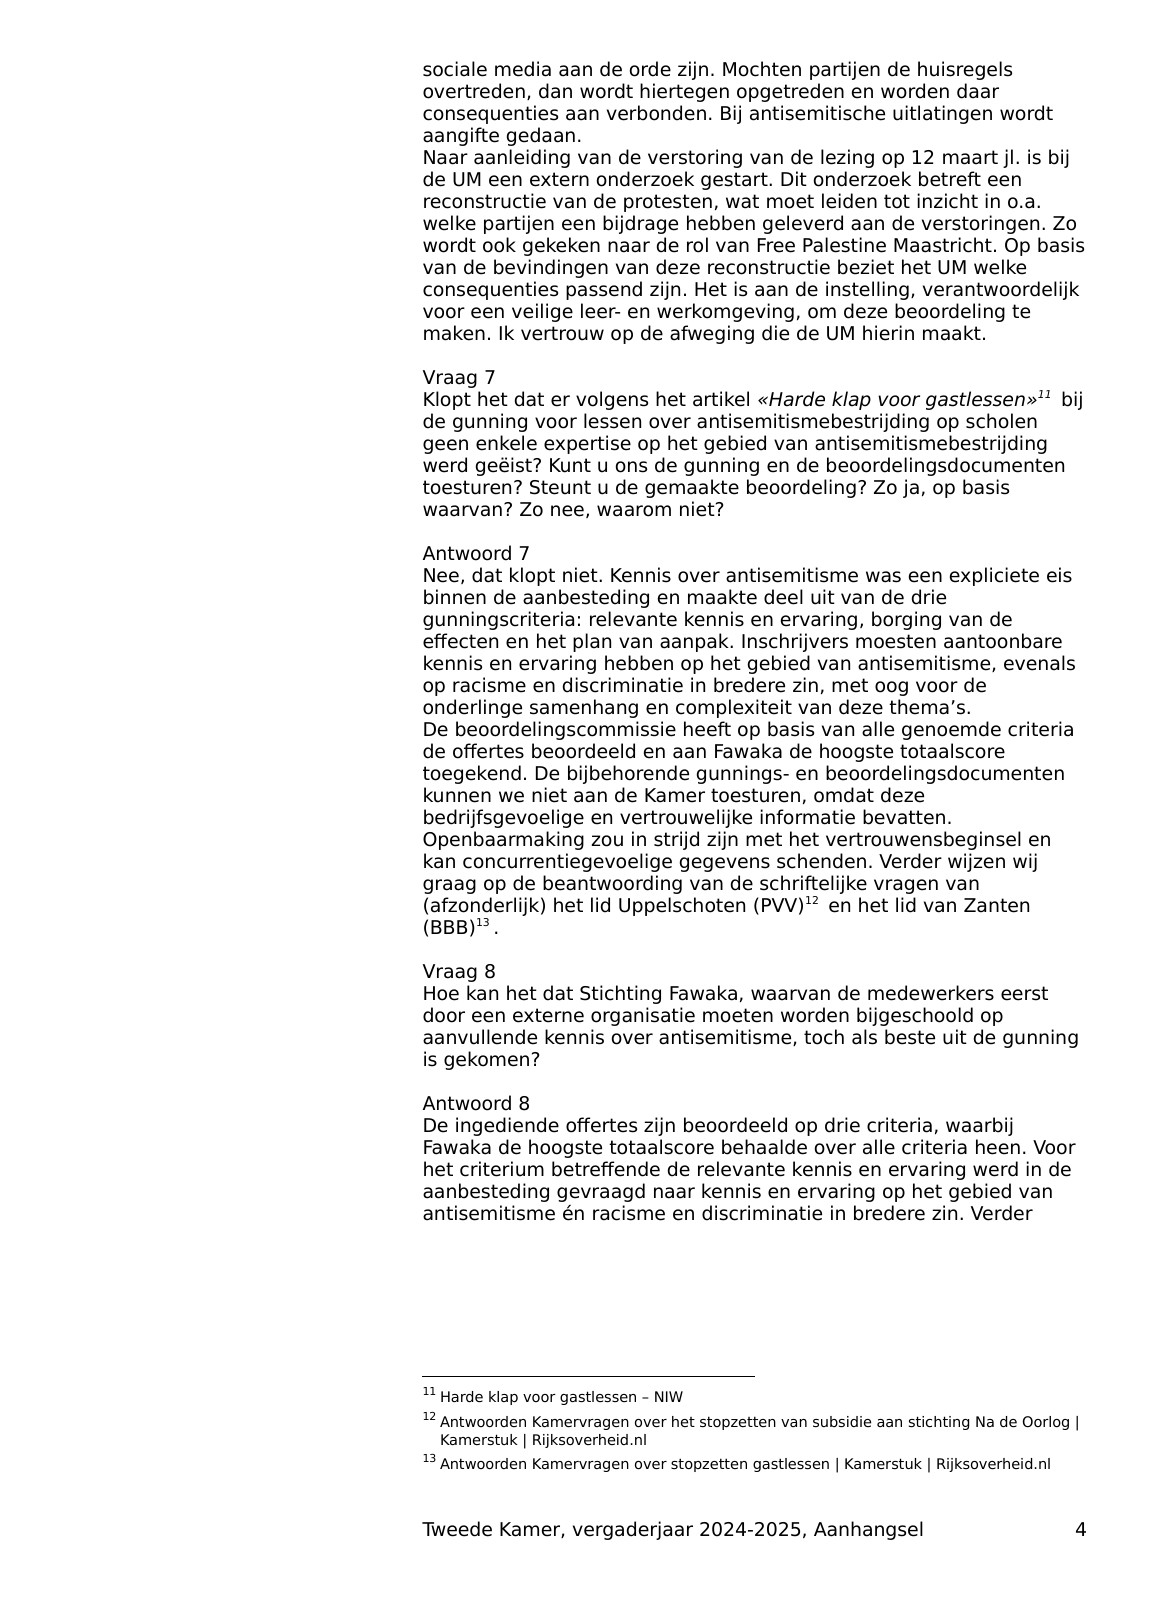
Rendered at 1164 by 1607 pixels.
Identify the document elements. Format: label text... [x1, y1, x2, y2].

text sociale media aan de orde zijn. Mochten partijen de huisregels overtreden, dan wordt hiertegen opgetreden en worden daar consequenties aan verbonden. Bij antisemitische uitlatingen wordt aangifte gedaan. [422, 59, 1087, 147]
text Naar aanleiding van de verstoring van de lezing op 12 maart jl. is bij de UM een extern onderzoek gestart. Dit onderzoek betreft een reconstructie van de protesten, wat moet leiden tot inzicht in o.a. welke partijen een bijdrage hebben geleverd aan de verstoringen. Zo wordt ook gekeken naar de rol van Free Palestine Maastricht. Op basis van de bevindingen van deze reconstructie beziet het UM welke consequenties passend zijn. Het is aan de instelling, verantwoordelijk voor een veilige leer- en werkomgeving, om deze beoordeling te maken. Ik vertrouw op de afweging die de UM hierin maakt. [422, 147, 1087, 345]
text Antwoord 7 [422, 543, 1087, 565]
text De beoordelingscommissie heeft op basis van alle genoemde criteria de offertes beoordeeld en aan Fawaka de hoogste totaalscore toegekend. De bijbehorende gunnings- en beoordelingsdocumenten kunnen we niet aan de Kamer toesturen, omdat deze bedrijfsgevoelige en vertrouwelijke informatie bevatten. Openbaarmaking zou in strijd zijn met het vertrouwensbeginsel en kan concurrentiegevoelige gegevens schenden. Verder wijzen wij graag op de beantwoording van de schriftelijke vragen van (afzonderlijk) het lid Uppelschoten (PVV) en het lid van Zanten (BBB). [422, 719, 1087, 939]
text Klopt het dat er volgens het artikel «Harde klap voor gastlessen» bij de gunning voor lessen over antisemitismebestrijding op scholen geen enkele expertise op het gebied van antisemitismebestrijding werd geëist? Kunt u ons de gunning en de beoordelingsdocumenten toesturen? Steunt u de gemaakte beoordeling? Zo ja, op basis waarvan? Zo nee, waarom niet? [422, 389, 1087, 521]
text Antwoorden Kamervragen over stopzetten gastlessen | Kamerstuk | Rijksoverheid.nl [422, 1452, 1087, 1474]
text Vraag 8 [422, 961, 1087, 983]
text Vraag 7 [422, 367, 1087, 389]
text Nee, dat klopt niet. Kennis over antisemitisme was een expliciete eis binnen de aanbesteding en maakte deel uit van de drie gunningscriteria: relevante kennis en ervaring, borging van de effecten en het plan van aanpak. Inschrijvers moesten aantoonbare kennis en ervaring hebben op het gebied van antisemitisme, evenals op racisme en discriminatie in bredere zin, met oog voor de onderlinge samenhang en complexiteit van deze thema’s. [422, 565, 1087, 719]
text Antwoorden Kamervragen over het stopzetten van subsidie aan stichting Na de Oorlog | Kamerstuk | Rijksoverheid.nl [422, 1410, 1087, 1449]
text Harde klap voor gastlessen – NIW [422, 1385, 1087, 1407]
text Hoe kan het dat Stichting Fawaka, waarvan de medewerkers eerst door een externe organisatie moeten worden bijgeschoold op aanvullende kennis over antisemitisme, toch als beste uit de gunning is gekomen? [422, 983, 1087, 1071]
text Antwoord 8 [422, 1093, 1087, 1115]
text De ingediende offertes zijn beoordeeld op drie criteria, waarbij Fawaka de hoogste totaalscore behaalde over alle criteria heen. Voor het criterium betreffende de relevante kennis en ervaring werd in de aanbesteding gevraagd naar kennis en ervaring op het gebied van antisemitisme én racisme en discriminatie in bredere zin. Verder [422, 1115, 1087, 1225]
